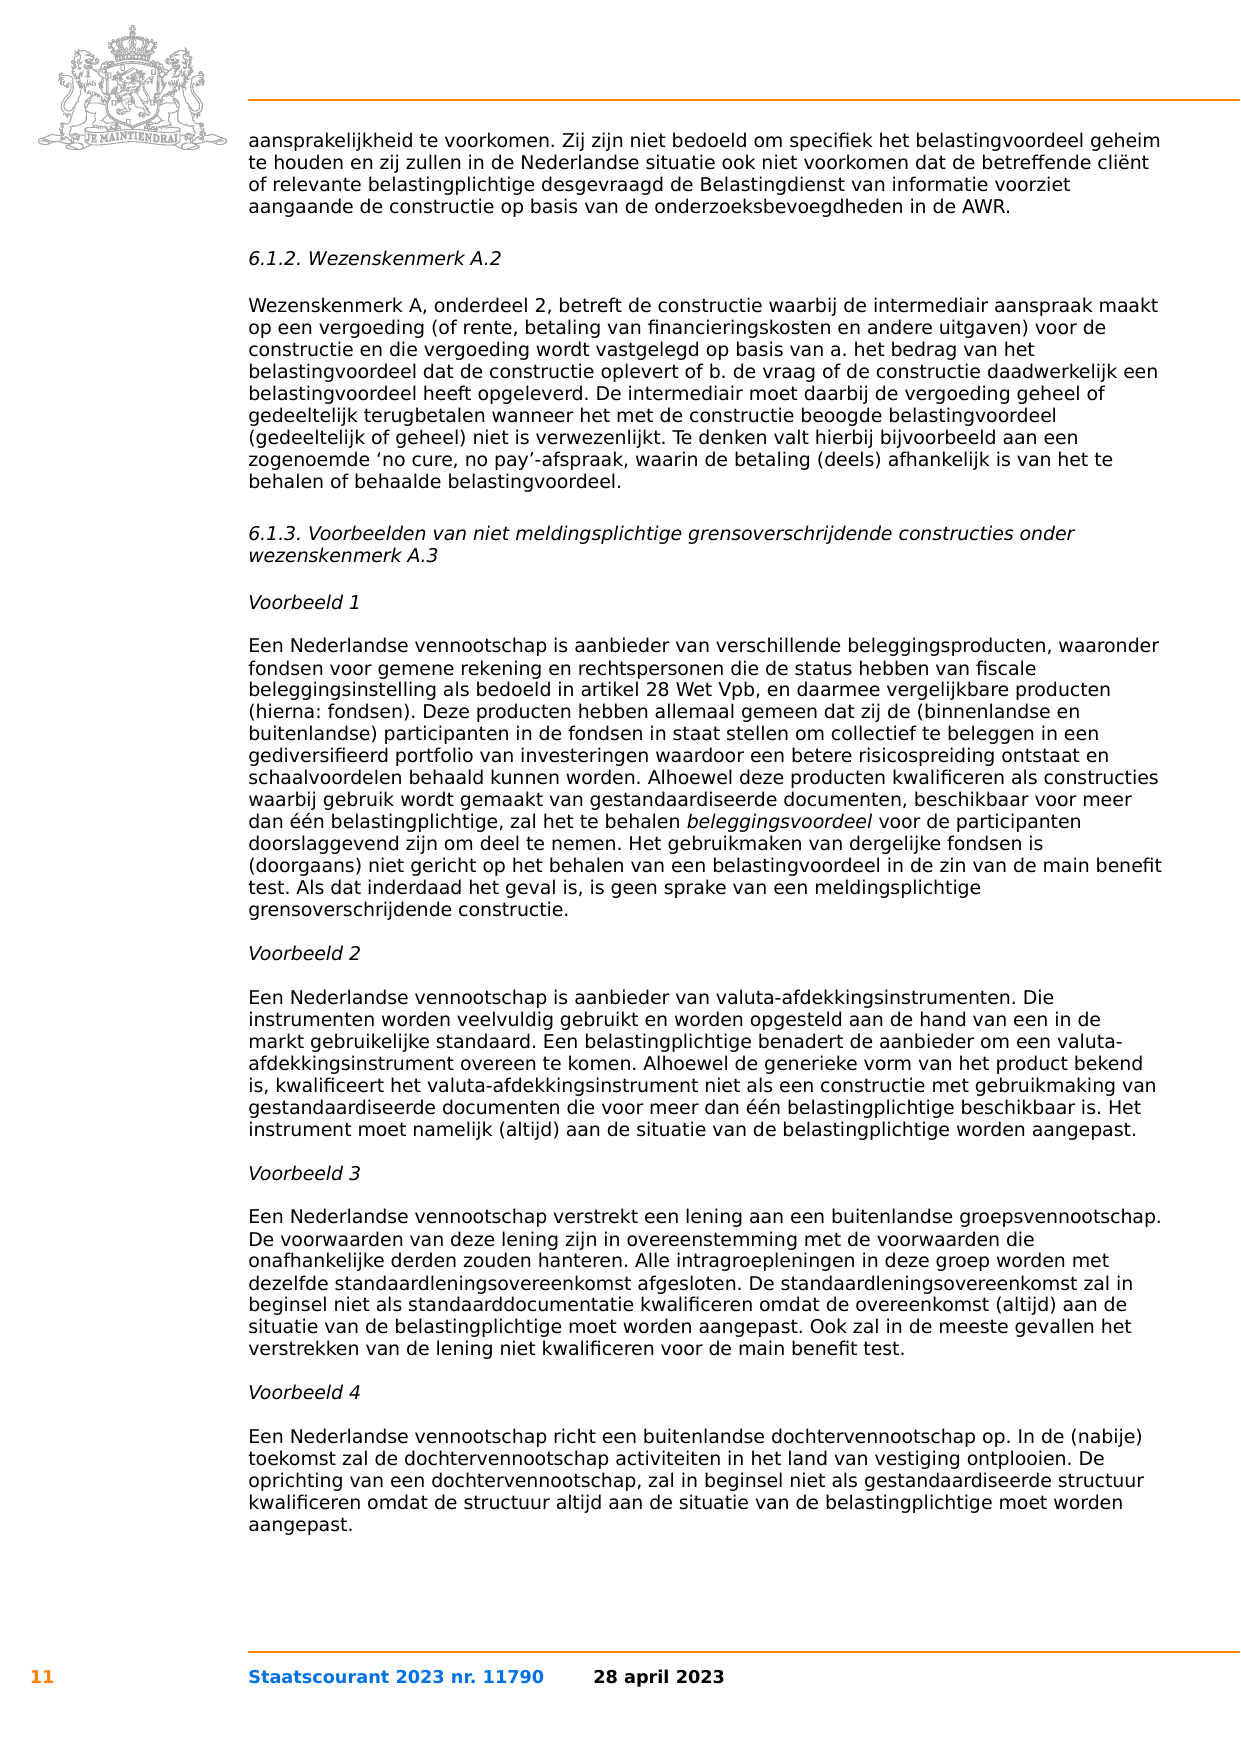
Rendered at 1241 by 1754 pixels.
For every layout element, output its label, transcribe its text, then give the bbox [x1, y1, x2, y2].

subtitle 6.1.3. Voorbeelden van niet meldingsplichtige grensoverschrijdende constructies onder wezenskenmerk A.3 [248, 523, 1163, 567]
text Wezenskenmerk A, onderdeel 2, betreft de constructie waarbij de intermediair aanspraak maakt op een vergoeding (of rente, betaling van financieringskosten en andere uitgaven) voor de constructie en die vergoeding wordt vastgelegd op basis van a. het bedrag van het belastingvoordeel dat de constructie oplevert of b. de vraag of de constructie daadwerkelijk een belastingvoordeel heeft opgeleverd. De intermediair moet daarbij de vergoeding geheel of gedeeltelijk terugbetalen wanneer het met de constructie beoogde belastingvoordeel (gedeeltelijk of geheel) niet is verwezenlijkt. Te denken valt hierbij bijvoorbeeld aan een zogenoemde ‘no cure, no pay’-afspraak, waarin de betaling (deels) afhankelijk is van het te behalen of behaalde belastingvoordeel. [248, 295, 1163, 493]
picture [38, 25, 227, 150]
text Een Nederlandse vennootschap richt een buitenlandse dochtervennootschap op. In de (nabije) toekomst zal de dochtervennootschap activiteiten in het land van vestiging ontplooien. De oprichting van een dochtervennootschap, zal in beginsel niet als gestandaardiseerde structuur kwalificeren omdat de structuur altijd aan de situatie van de belastingplichtige moet worden aangepast. [248, 1426, 1163, 1536]
subtitle Voorbeeld 4 [248, 1382, 1163, 1404]
text aansprakelijkheid te voorkomen. Zij zijn niet bedoeld om specifiek het belastingvoordeel geheim te houden en zij zullen in de Nederlandse situatie ook niet voorkomen dat de betreffende cliënt of relevante belastingplichtige desgevraagd de Belastingdienst van informatie voorziet aangaande de constructie op basis van de onderzoeksbevoegdheden in de AWR. [248, 130, 1163, 218]
subtitle 6.1.2. Wezenskenmerk A.2 [248, 248, 1163, 270]
text Een Nederlandse vennootschap verstrekt een lening aan een buitenlandse groepsvennootschap. De voorwaarden van deze lening zijn in overeenstemming met de voorwaarden die onafhankelijke derden zouden hanteren. Alle intragroepleningen in deze groep worden met dezelfde standaardleningsovereenkomst afgesloten. De standaardleningsovereenkomst zal in beginsel niet als standaarddocumentatie kwalificeren omdat de overeenkomst (altijd) aan de situatie van de belastingplichtige moet worden aangepast. Ook zal in de meeste gevallen het verstrekken van de lening niet kwalificeren voor de main benefit test. [248, 1206, 1163, 1360]
text Een Nederlandse vennootschap is aanbieder van verschillende beleggingsproducten, waaronder fondsen voor gemene rekening en rechtspersonen die de status hebben van fiscale beleggingsinstelling als bedoeld in artikel 28 Wet Vpb, en daarmee vergelijkbare producten (hierna: fondsen). Deze producten hebben allemaal gemeen dat zij de (binnenlandse en buitenlandse) participanten in de fondsen in staat stellen om collectief te beleggen in een gediversifieerd portfolio van investeringen waardoor een betere risicospreiding ontstaat en schaalvoordelen behaald kunnen worden. Alhoewel deze producten kwalificeren als constructies waarbij gebruik wordt gemaakt van gestandaardiseerde documenten, beschikbaar voor meer dan één belastingplichtige, zal het te behalen beleggingsvoordeel voor de participanten doorslaggevend zijn om deel te nemen. Het gebruikmaken van dergelijke fondsen is (doorgaans) niet gericht op het behalen van een belastingvoordeel in de zin van de main benefit test. Als dat inderdaad het geval is, is geen sprake van een meldingsplichtige grensoverschrijdende constructie. [248, 635, 1163, 921]
subtitle Voorbeeld 3 [248, 1163, 1163, 1184]
subtitle Voorbeeld 1 [248, 592, 1163, 613]
subtitle Voorbeeld 2 [248, 943, 1163, 965]
text Een Nederlandse vennootschap is aanbieder van valuta-afdekkingsinstrumenten. Die instrumenten worden veelvuldig gebruikt en worden opgesteld aan de hand van een in de markt gebruikelijke standaard. Een belastingplichtige benadert de aanbieder om een valuta-afdekkingsinstrument overeen te komen. Alhoewel de generieke vorm van het product bekend is, kwalificeert het valuta-afdekkingsinstrument niet als een constructie met gebruikmaking van gestandaardiseerde documenten die voor meer dan één belastingplichtige beschikbaar is. Het instrument moet namelijk (altijd) aan de situatie van de belastingplichtige worden aangepast. [248, 987, 1163, 1141]
